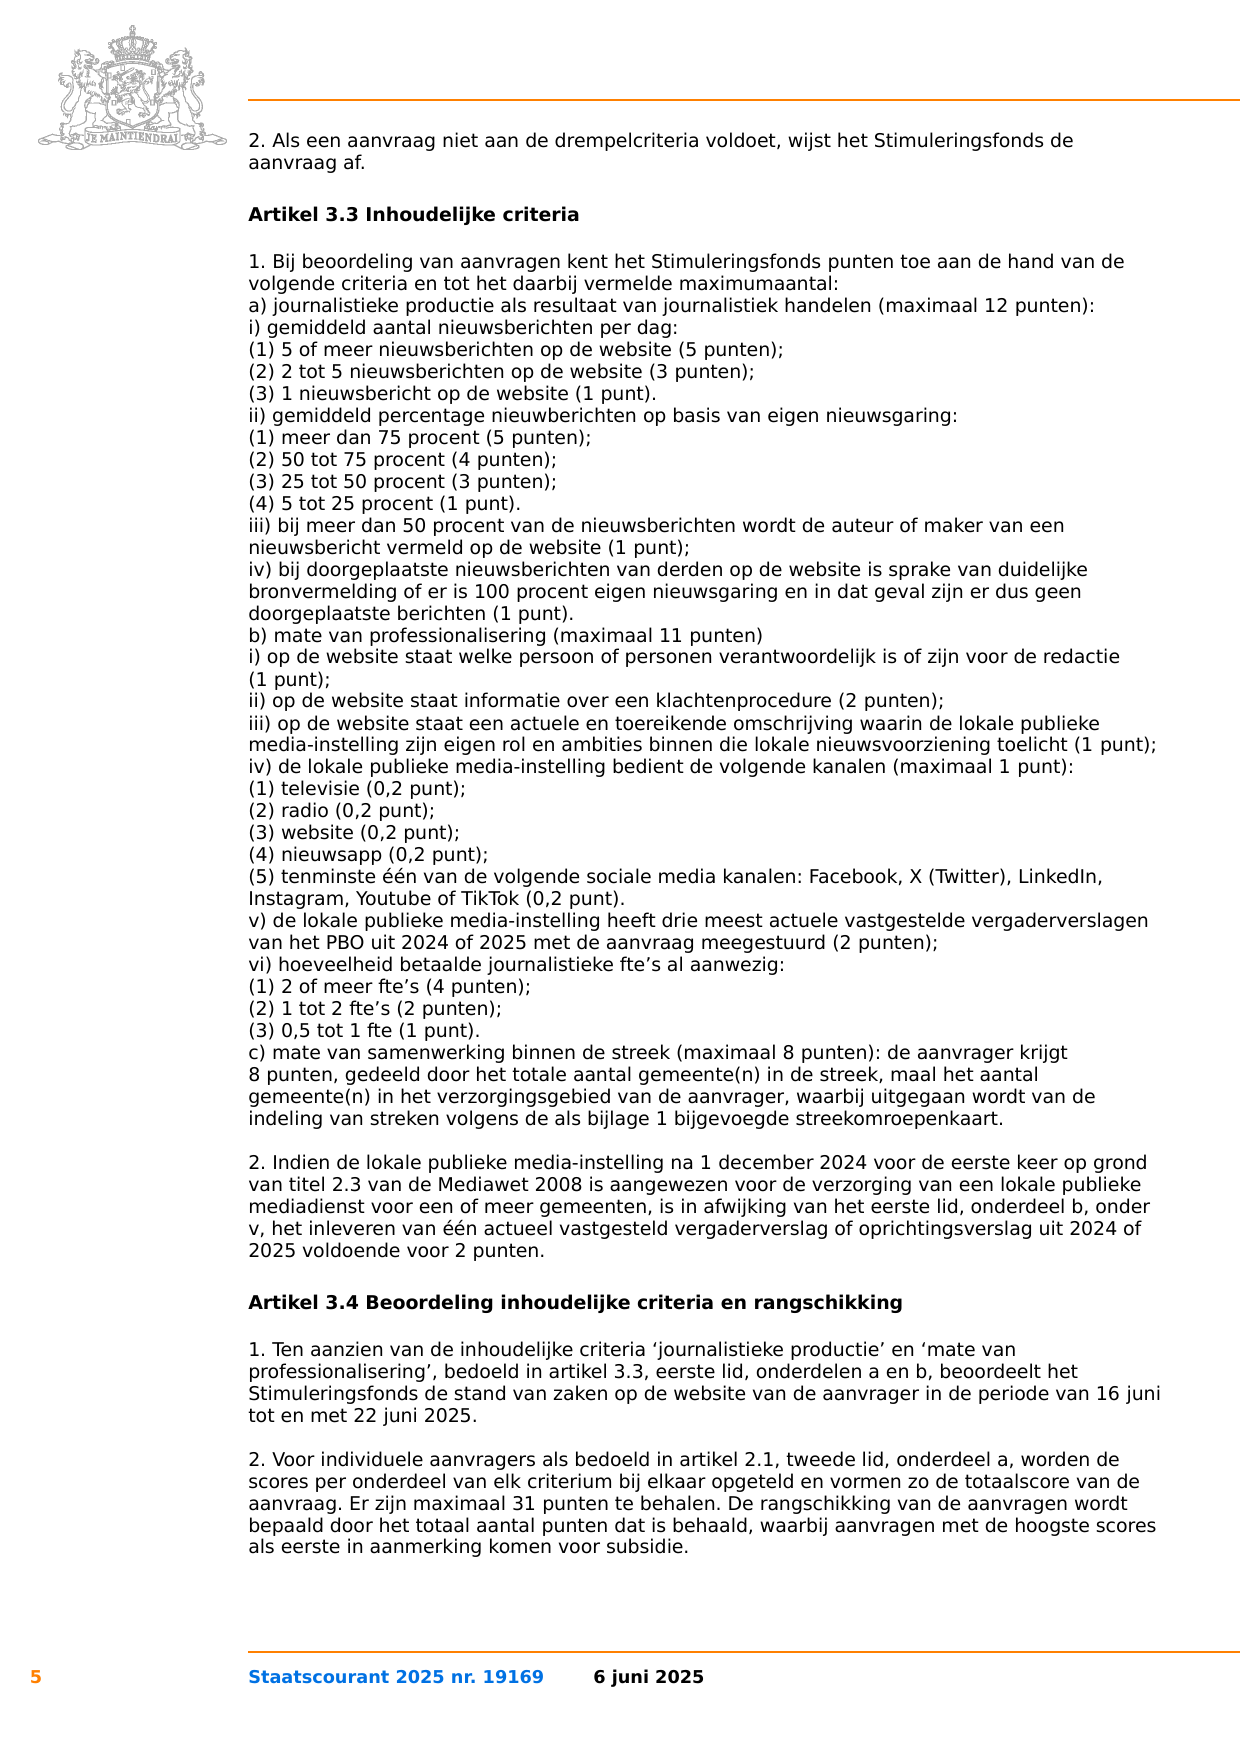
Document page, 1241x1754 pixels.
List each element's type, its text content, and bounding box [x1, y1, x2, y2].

text (3) website (0,2 punt); [248, 822, 1163, 844]
text 2. Als een aanvraag niet aan de drempelcriteria voldoet, wijst het Stimuleringsfonds de aanvraag af. [248, 130, 1163, 174]
text 2. Indien de lokale publieke media-instelling na 1 december 2024 voor de eerste keer op grond van titel 2.3 van de Mediawet 2008 is aangewezen voor de verzorging van een lokale publieke mediadienst voor een of meer gemeenten, is in afwijking van het eerste lid, onderdeel b, onder v, het inleveren van één actueel vastgesteld vergaderverslag of oprichtingsverslag uit 2024 of 2025 voldoende voor 2 punten. [248, 1152, 1163, 1262]
text 1. Bij beoordeling van aanvragen kent het Stimuleringsfonds punten toe aan de hand van de volgende criteria en tot het daarbij vermelde maximumaantal: [248, 251, 1163, 295]
text ii) gemiddeld percentage nieuwberichten op basis van eigen nieuwsgaring: [248, 405, 1163, 427]
text iv) de lokale publieke media-instelling bedient de volgende kanalen (maximaal 1 punt): [248, 756, 1163, 778]
text (2) 50 tot 75 procent (4 punten); [248, 449, 1163, 471]
text (4) nieuwsapp (0,2 punt); [248, 844, 1163, 866]
text i) op de website staat welke persoon of personen verantwoordelijk is of zijn voor de redactie (1 punt); [248, 646, 1163, 690]
text (1) televisie (0,2 punt); [248, 778, 1163, 800]
text (1) 2 of meer fte’s (4 punten); [248, 976, 1163, 998]
text (3) 1 nieuwsbericht op de website (1 punt). [248, 383, 1163, 405]
subtitle Artikel 3.4 Beoordeling inhoudelijke criteria en rangschikking [248, 1292, 1163, 1314]
text (3) 0,5 tot 1 fte (1 punt). [248, 1020, 1163, 1042]
text (1) 5 of meer nieuwsberichten op de website (5 punten); [248, 339, 1163, 361]
text 1. Ten aanzien van de inhoudelijke criteria ‘journalistieke productie’ en ‘mate van professionalisering’, bedoeld in artikel 3.3, eerste lid, onderdelen a en b, beoordeelt het Stimuleringsfonds de stand van zaken op de website van de aanvrager in de periode van 16 juni tot en met 22 juni 2025. [248, 1339, 1163, 1427]
text c) mate van samenwerking binnen de streek (maximaal 8 punten): de aanvrager krijgt 8 punten, gedeeld door het totale aantal gemeente(n) in de streek, maal het aantal gemeente(n) in het verzorgingsgebied van de aanvrager, waarbij uitgegaan wordt van de indeling van streken volgens de als bijlage 1 bijgevoegde streekomroepenkaart. [248, 1042, 1163, 1130]
text (2) 1 tot 2 fte’s (2 punten); [248, 998, 1163, 1020]
text ii) op de website staat informatie over een klachtenprocedure (2 punten); [248, 690, 1163, 712]
text vi) hoeveelheid betaalde journalistieke fte’s al aanwezig: [248, 954, 1163, 976]
subtitle Artikel 3.3 Inhoudelijke criteria [248, 204, 1163, 226]
text v) de lokale publieke media-instelling heeft drie meest actuele vastgestelde vergaderverslagen van het PBO uit 2024 of 2025 met de aanvraag meegestuurd (2 punten); [248, 910, 1163, 954]
text 2. Voor individuele aanvragers als bedoeld in artikel 2.1, tweede lid, onderdeel a, worden de scores per onderdeel van elk criterium bij elkaar opgeteld en vormen zo de totaalscore van de aanvraag. Er zijn maximaal 31 punten te behalen. De rangschikking van de aanvragen wordt bepaald door het totaal aantal punten dat is behaald, waarbij aanvragen met de hoogste scores als eerste in aanmerking komen voor subsidie. [248, 1448, 1163, 1558]
picture [38, 25, 227, 150]
text iii) op de website staat een actuele en toereikende omschrijving waarin de lokale publieke media-instelling zijn eigen rol en ambities binnen die lokale nieuwsvoorziening toelicht (1 punt); [248, 712, 1163, 756]
text iv) bij doorgeplaatste nieuwsberichten van derden op de website is sprake van duidelijke bronvermelding of er is 100 procent eigen nieuwsgaring en in dat geval zijn er dus geen doorgeplaatste berichten (1 punt). [248, 558, 1163, 624]
text (2) radio (0,2 punt); [248, 800, 1163, 822]
text iii) bij meer dan 50 procent van de nieuwsberichten wordt de auteur of maker van een nieuwsbericht vermeld op de website (1 punt); [248, 514, 1163, 558]
text (4) 5 tot 25 procent (1 punt). [248, 493, 1163, 514]
text (2) 2 tot 5 nieuwsberichten op de website (3 punten); [248, 361, 1163, 383]
text a) journalistieke productie als resultaat van journalistiek handelen (maximaal 12 punten): [248, 295, 1163, 317]
text b) mate van professionalisering (maximaal 11 punten) [248, 624, 1163, 646]
text (5) tenminste één van de volgende sociale media kanalen: Facebook, X (Twitter), LinkedIn, Instagram, Youtube of TikTok (0,2 punt). [248, 866, 1163, 910]
text i) gemiddeld aantal nieuwsberichten per dag: [248, 317, 1163, 339]
text (1) meer dan 75 procent (5 punten); [248, 427, 1163, 449]
text (3) 25 tot 50 procent (3 punten); [248, 471, 1163, 493]
